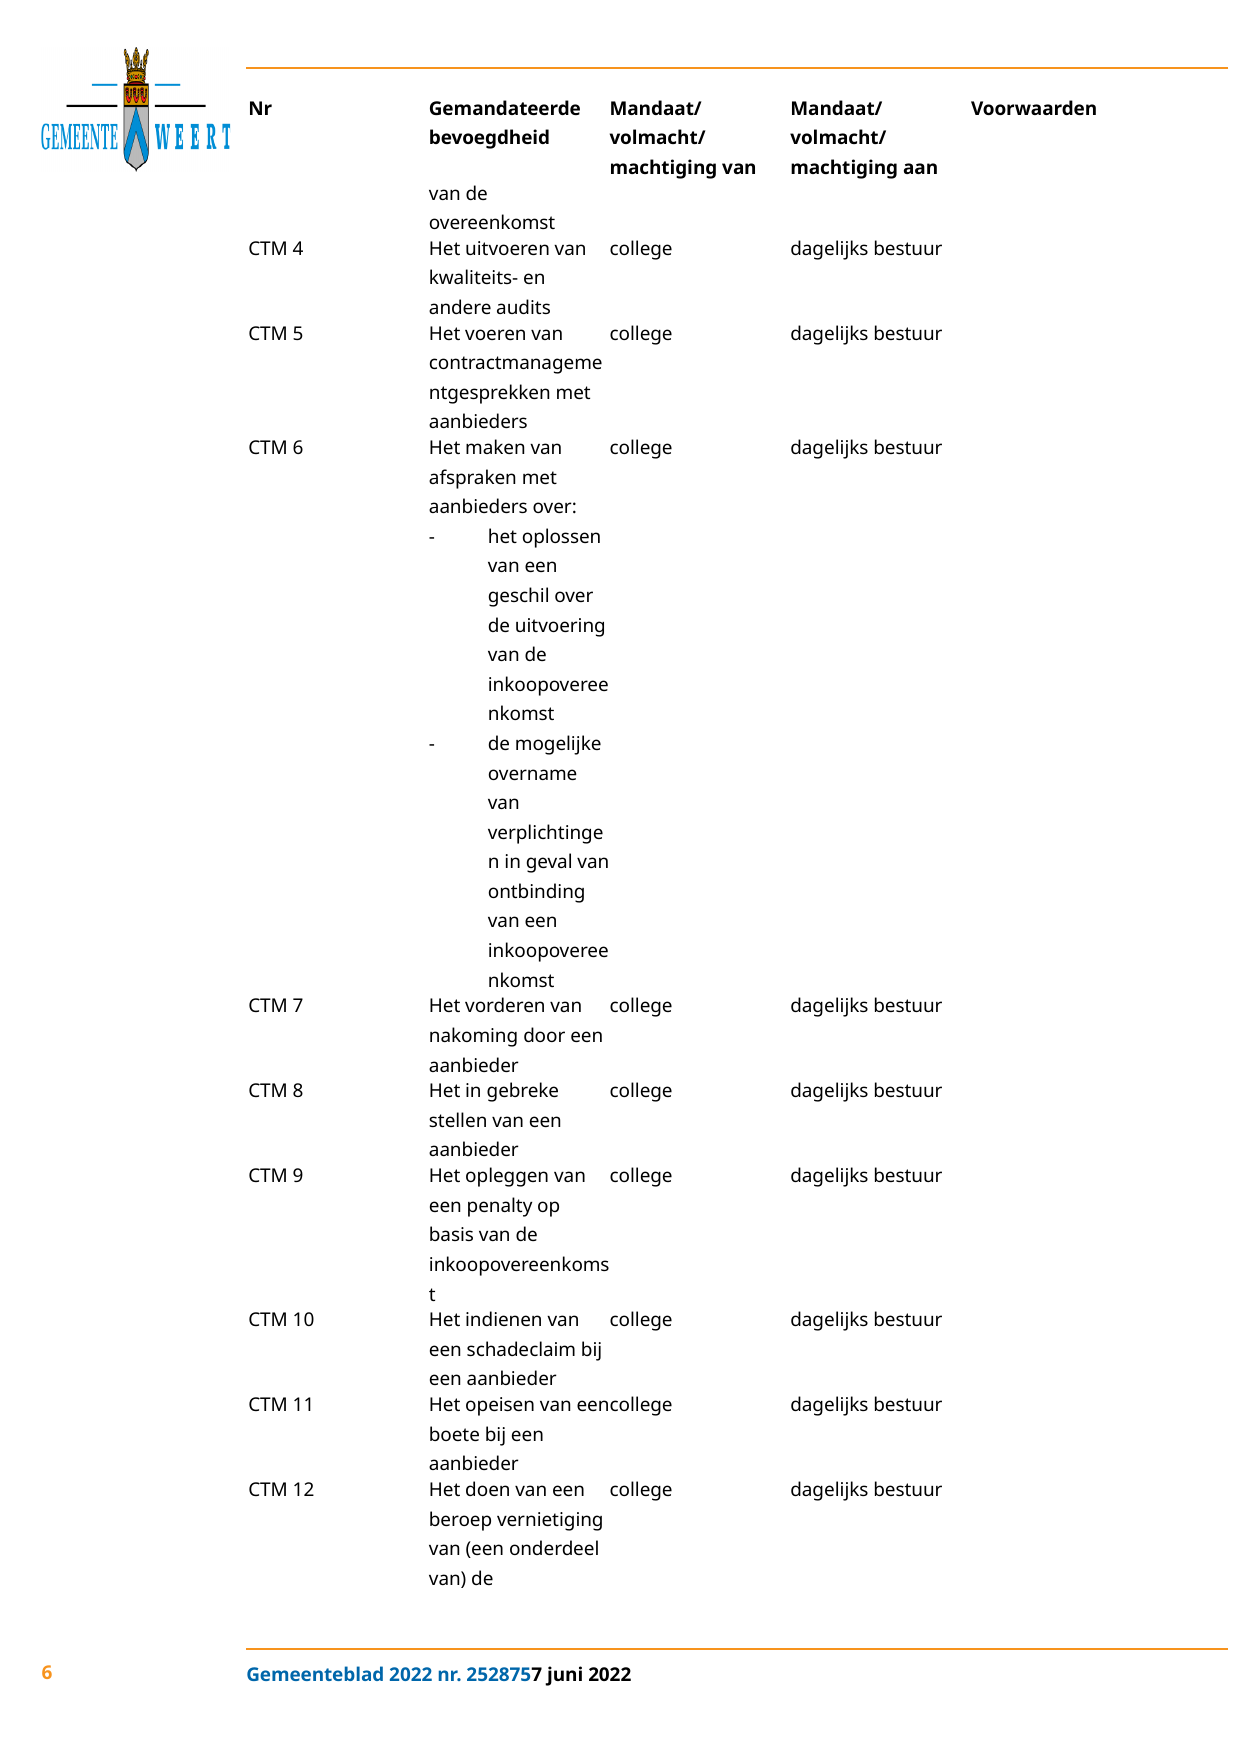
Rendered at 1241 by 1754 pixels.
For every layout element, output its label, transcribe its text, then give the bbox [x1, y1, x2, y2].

table_cell college [609, 1391, 790, 1476]
table_cell CTM 11 [248, 1391, 429, 1476]
table_cell [971, 1476, 1152, 1591]
table_header Nr [248, 95, 429, 180]
table_cell [971, 1306, 1152, 1391]
table_cell Het doen van een beroep vernietiging van (een onderdeel van) de [429, 1476, 609, 1591]
table_header Gemandateerde bevoegdheid [429, 95, 609, 180]
table_header Mandaat/volmacht/machtiging van [609, 95, 790, 180]
table_cell Het in gebreke stellen van een aanbieder [429, 1078, 609, 1162]
table_cell [609, 180, 790, 235]
table_cell dagelijks bestuur [790, 434, 971, 993]
table_cell college [609, 434, 790, 993]
table_cell van de overeenkomst [429, 180, 609, 235]
table_cell dagelijks bestuur [790, 320, 971, 434]
table_cell [248, 180, 429, 235]
table_cell [971, 993, 1152, 1077]
table_cell CTM 9 [248, 1163, 429, 1306]
table_cell CTM 5 [248, 320, 429, 434]
table_cell [790, 180, 971, 235]
table_cell dagelijks bestuur [790, 1476, 971, 1591]
picture [41, 47, 231, 172]
table_cell Het uitvoeren van kwaliteits- en andere audits [429, 235, 609, 320]
table_cell CTM 6 [248, 434, 429, 993]
table_cell Het vorderen van nakoming door een aanbieder [429, 993, 609, 1077]
table_cell dagelijks bestuur [790, 993, 971, 1077]
table_cell college [609, 320, 790, 434]
table_cell Het maken van afspraken met aanbieders over: het oplossen van een geschil over de uitvoering van de inkoopovereenkomst de mogelijke overname van verplichtingen in geval van ontbinding van een inkoopovereenkomst [429, 434, 609, 993]
table_cell CTM 4 [248, 235, 429, 320]
table_cell college [609, 1306, 790, 1391]
table_cell [971, 320, 1152, 434]
table_cell dagelijks bestuur [790, 1078, 971, 1162]
table_cell college [609, 235, 790, 320]
table_cell CTM 10 [248, 1306, 429, 1391]
table_cell CTM 8 [248, 1078, 429, 1162]
table_cell [971, 1391, 1152, 1476]
table_cell dagelijks bestuur [790, 1306, 971, 1391]
table_cell dagelijks bestuur [790, 1391, 971, 1476]
table_cell dagelijks bestuur [790, 1163, 971, 1306]
table_cell [971, 180, 1152, 235]
table_cell CTM 12 [248, 1476, 429, 1591]
table_header Voorwaarden [971, 95, 1152, 180]
table_cell [971, 1163, 1152, 1306]
table_cell Het opleggen van een penalty op basis van de inkoopovereenkomst [429, 1163, 609, 1306]
table_cell college [609, 1078, 790, 1162]
table_cell [971, 434, 1152, 993]
table_cell [971, 1078, 1152, 1162]
table_cell college [609, 1476, 790, 1591]
table_cell Het voeren van contractmanagementgesprekken met aanbieders [429, 320, 609, 434]
table_cell college [609, 1163, 790, 1306]
table_cell [971, 235, 1152, 320]
table_cell Het indienen van een schadeclaim bij een aanbieder [429, 1306, 609, 1391]
table_cell CTM 7 [248, 993, 429, 1077]
table_cell Het opeisen van een boete bij een aanbieder [429, 1391, 609, 1476]
table_header Mandaat/volmacht/machtiging aan [790, 95, 971, 180]
table_cell college [609, 993, 790, 1077]
table_cell dagelijks bestuur [790, 235, 971, 320]
